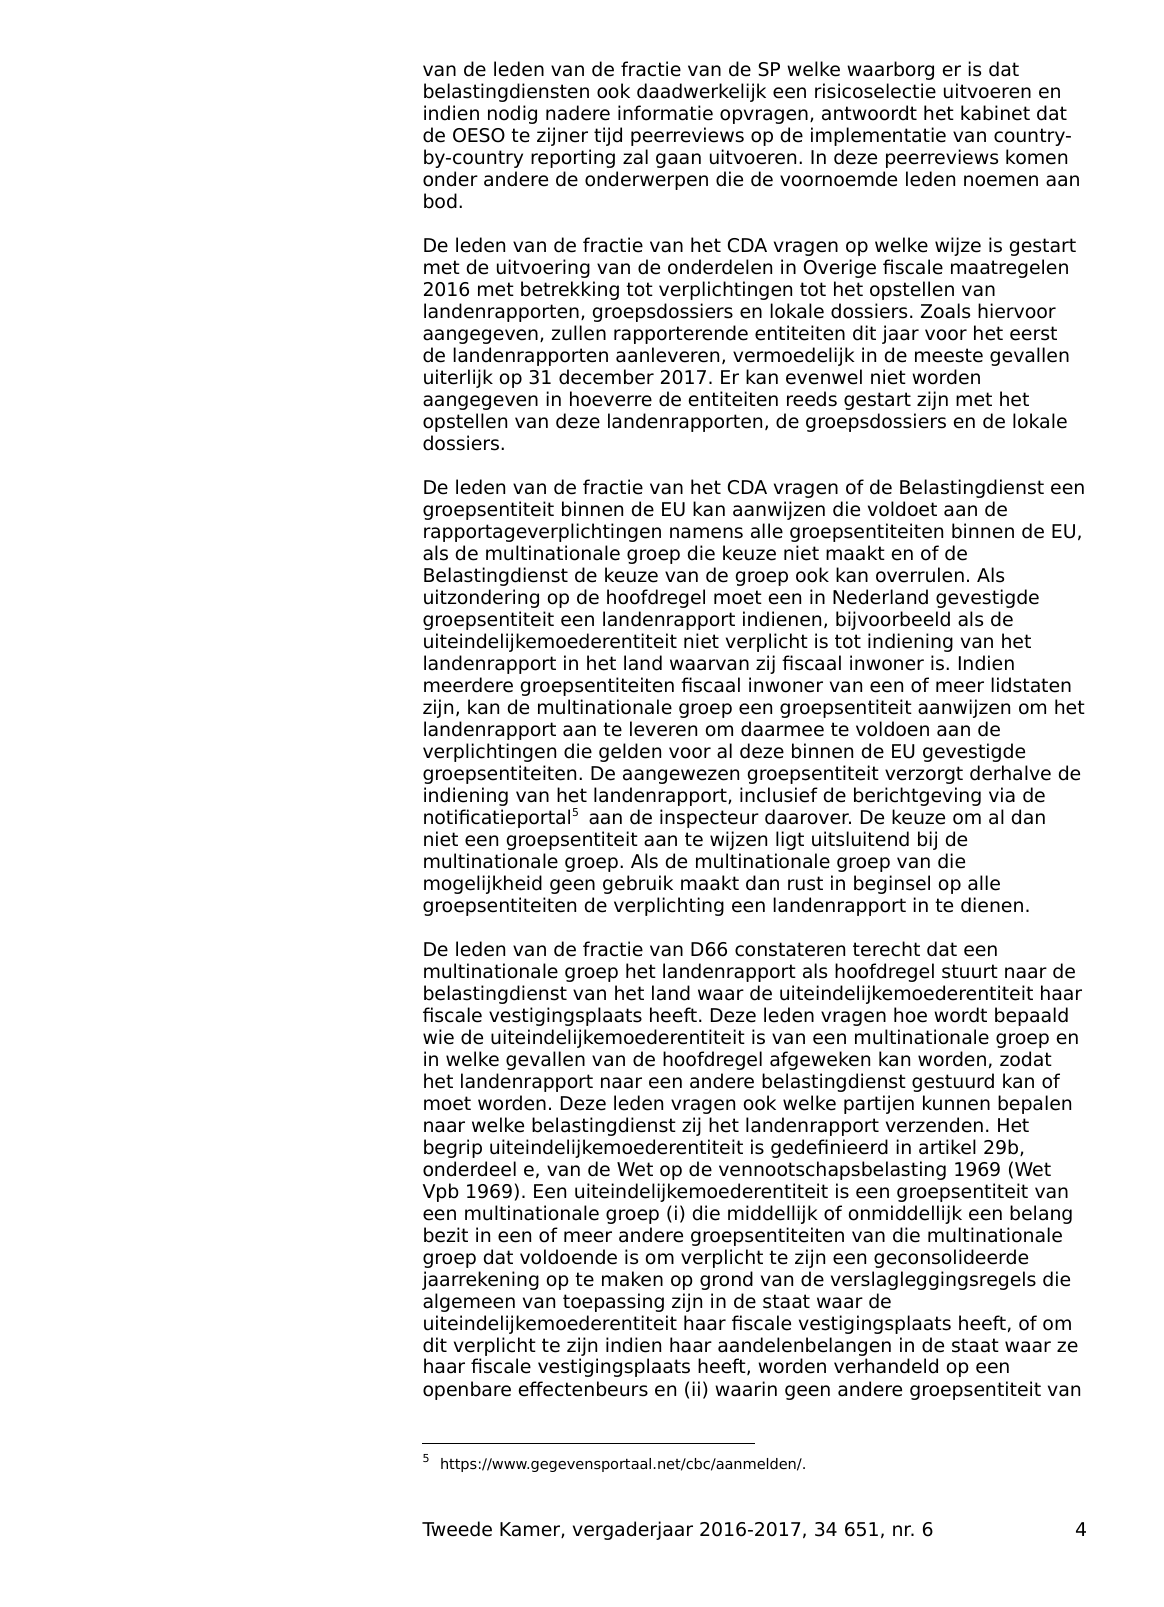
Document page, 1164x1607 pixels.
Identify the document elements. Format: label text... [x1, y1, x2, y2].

text De leden van de fractie van D66 constateren terecht dat een multinationale groep het landenrapport als hoofdregel stuurt naar de belastingdienst van het land waar de uiteindelijkemoederentiteit haar fiscale vestigingsplaats heeft. Deze leden vragen hoe wordt bepaald wie de uiteindelijkemoederentiteit is van een multinationale groep en in welke gevallen van de hoofdregel afgeweken kan worden, zodat het landenrapport naar een andere belastingdienst gestuurd kan of moet worden. Deze leden vragen ook welke partijen kunnen bepalen naar welke belastingdienst zij het landenrapport verzenden. Het begrip uiteindelijkemoederentiteit is gedefinieerd in artikel 29b, onderdeel e, van de Wet op de vennootschapsbelasting 1969 (Wet Vpb 1969). Een uiteindelijkemoederentiteit is een groepsentiteit van een multinationale groep (i) die middellijk of onmiddellijk een belang bezit in een of meer andere groepsentiteiten van die multinationale groep dat voldoende is om verplicht te zijn een geconsolideerde jaarrekening op te maken op grond van de verslagleggingsregels die algemeen van toepassing zijn in de staat waar de uiteindelijkemoederentiteit haar fiscale vestigingsplaats heeft, of om dit verplicht te zijn indien haar aandelenbelangen in de staat waar ze haar fiscale vestigingsplaats heeft, worden verhandeld op een openbare effectenbeurs en (ii) waarin geen andere groepsentiteit van [422, 939, 1087, 1400]
text https://www.gegevensportaal.net/cbc/aanmelden/. [422, 1452, 1087, 1474]
text De leden van de fractie van het CDA vragen op welke wijze is gestart met de uitvoering van de onderdelen in Overige fiscale maatregelen 2016 met betrekking tot verplichtingen tot het opstellen van landenrapporten, groepsdossiers en lokale dossiers. Zoals hiervoor aangegeven, zullen rapporterende entiteiten dit jaar voor het eerst de landenrapporten aanleveren, vermoedelijk in de meeste gevallen uiterlijk op 31 december 2017. Er kan evenwel niet worden aangegeven in hoeverre de entiteiten reeds gestart zijn met het opstellen van deze landenrapporten, de groepsdossiers en de lokale dossiers. [422, 235, 1087, 455]
text De leden van de fractie van het CDA vragen of de Belastingdienst een groepsentiteit binnen de EU kan aanwijzen die voldoet aan de rapportageverplichtingen namens alle groepsentiteiten binnen de EU, als de multinationale groep die keuze niet maakt en of de Belastingdienst de keuze van de groep ook kan overrulen. Als uitzondering op de hoofdregel moet een in Nederland gevestigde groepsentiteit een landenrapport indienen, bijvoorbeeld als de uiteindelijkemoederentiteit niet verplicht is tot indiening van het landenrapport in het land waarvan zij fiscaal inwoner is. Indien meerdere groepsentiteiten fiscaal inwoner van een of meer lidstaten zijn, kan de multinationale groep een groepsentiteit aanwijzen om het landenrapport aan te leveren om daarmee te voldoen aan de verplichtingen die gelden voor al deze binnen de EU gevestigde groepsentiteiten. De aangewezen groepsentiteit verzorgt derhalve de indiening van het landenrapport, inclusief de berichtgeving via de notificatieportal aan de inspecteur daarover. De keuze om al dan niet een groepsentiteit aan te wijzen ligt uitsluitend bij de multinationale groep. Als de multinationale groep van die mogelijkheid geen gebruik maakt dan rust in beginsel op alle groepsentiteiten de verplichting een landenrapport in te dienen. [422, 477, 1087, 917]
text van de leden van de fractie van de SP welke waarborg er is dat belastingdiensten ook daadwerkelijk een risicoselectie uitvoeren en indien nodig nadere informatie opvragen, antwoordt het kabinet dat de OESO te zijner tijd peerreviews op de implementatie van country-by-country reporting zal gaan uitvoeren. In deze peerreviews komen onder andere de onderwerpen die de voornoemde leden noemen aan bod. [422, 59, 1087, 213]
